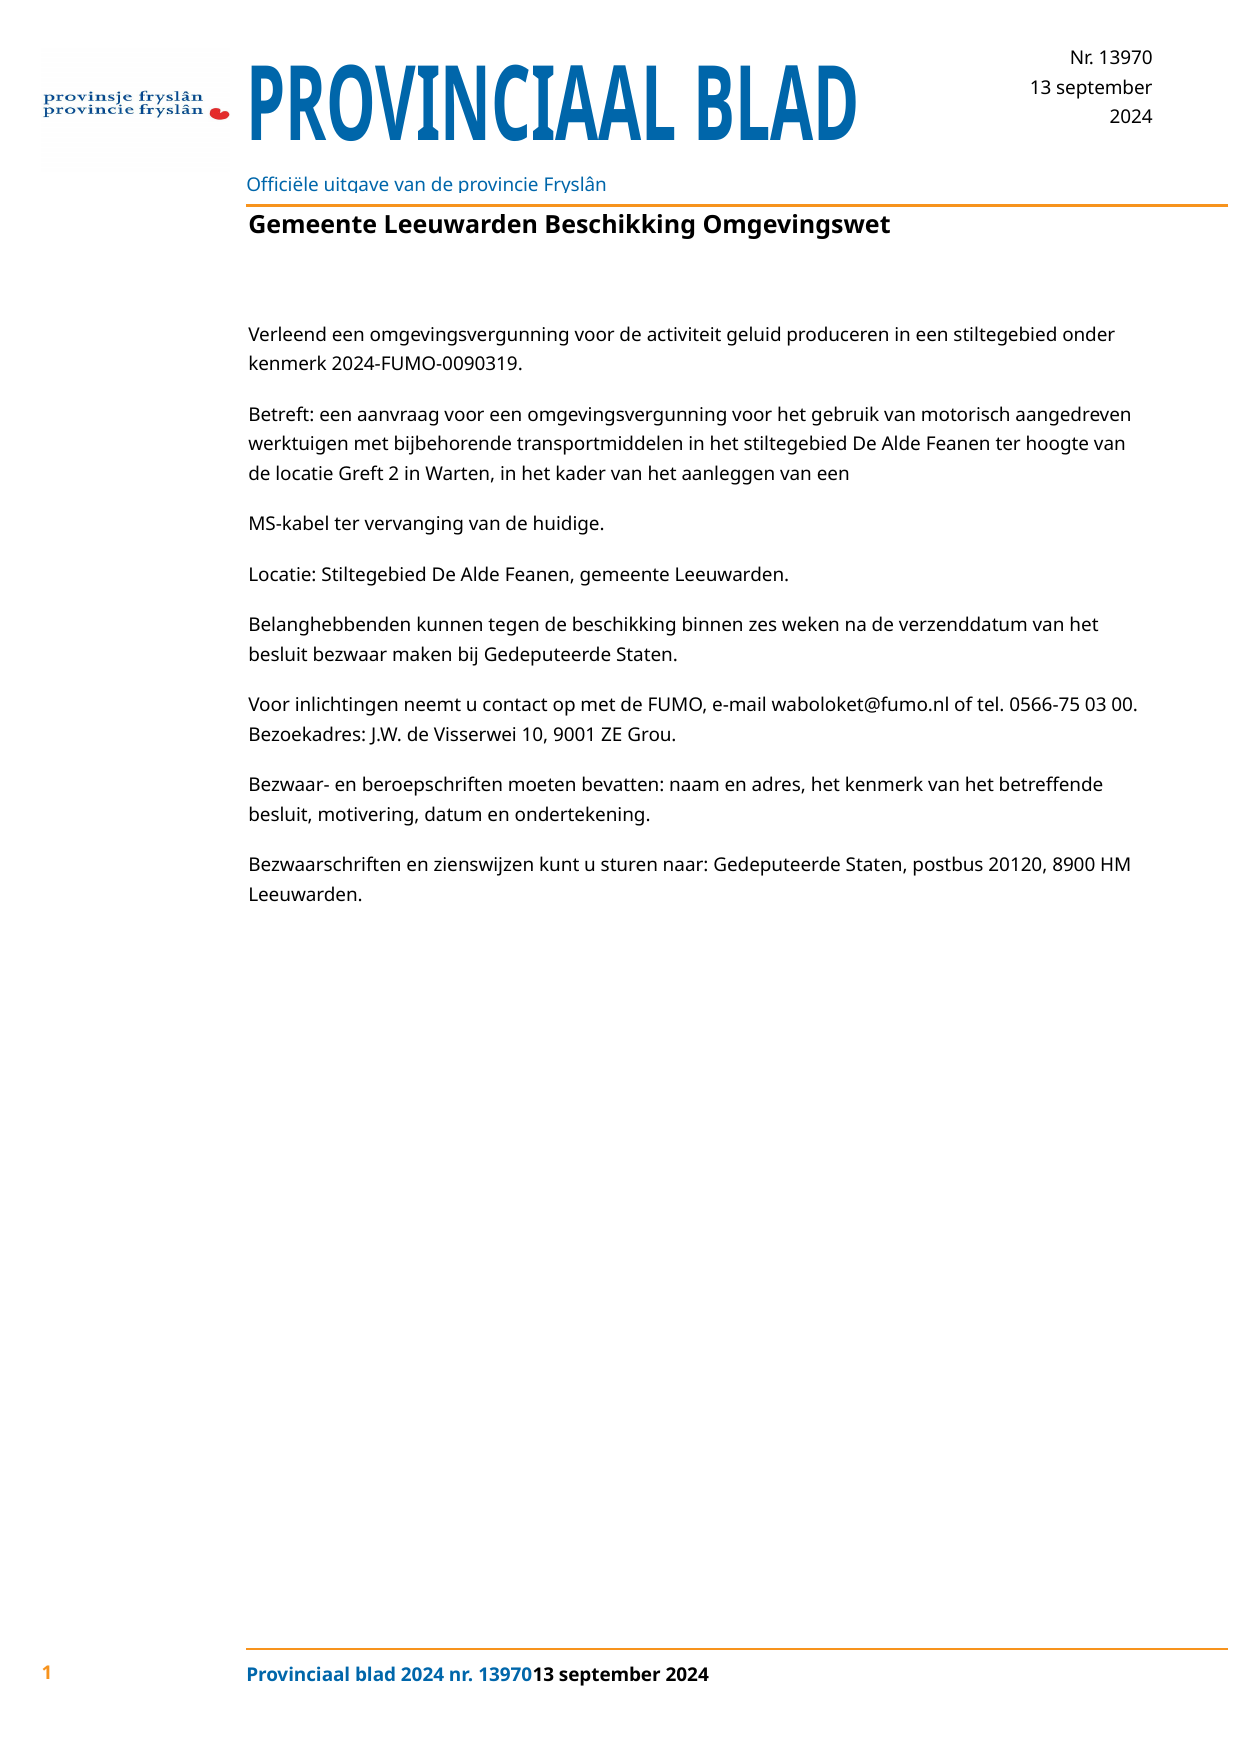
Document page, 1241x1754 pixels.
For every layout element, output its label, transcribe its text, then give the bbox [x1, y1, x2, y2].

text Gemeente Leeuwarden Beschikking Omgevingswet [248, 207, 1152, 241]
text Bezwaar- en beroepschriften moeten bevatten: naam en adres, het kenmerk van het betreffende besluit, motivering, datum en ondertekening. [248, 771, 1152, 826]
picture [41, 47, 231, 172]
text Belanghebbenden kunnen tegen de beschikking binnen zes weken na de verzenddatum van het besluit bezwaar maken bij Gedeputeerde Staten. [248, 611, 1152, 666]
text Voor inlichtingen neemt u contact op met de FUMO, e-mail waboloket@fumo.nl of tel. 0566-75 03 00. Bezoekadres: J.W. de Visserwei 10, 9001 ZE Grou. [248, 691, 1152, 746]
text Locatie: Stiltegebied De Alde Feanen, gemeente Leeuwarden. [248, 561, 1152, 586]
text Bezwaarschriften en zienswijzen kunt u sturen naar: Gedeputeerde Staten, postbus 20120, 8900 HM Leeuwarden. [248, 851, 1152, 906]
text MS-kabel ter vervanging van de huidige. [248, 510, 1152, 536]
text Betreft: een aanvraag voor een omgevingsvergunning voor het gebruik van motorisch aangedreven werktuigen met bijbehorende transportmiddelen in het stiltegebied De Alde Feanen ter hoogte van de locatie Greft 2 in Warten, in het kader van het aanleggen van een [248, 401, 1152, 486]
text Verleend een omgevingsvergunning voor de activiteit geluid produceren in een stiltegebied onder kenmerk 2024-FUMO-0090319. [248, 321, 1152, 376]
